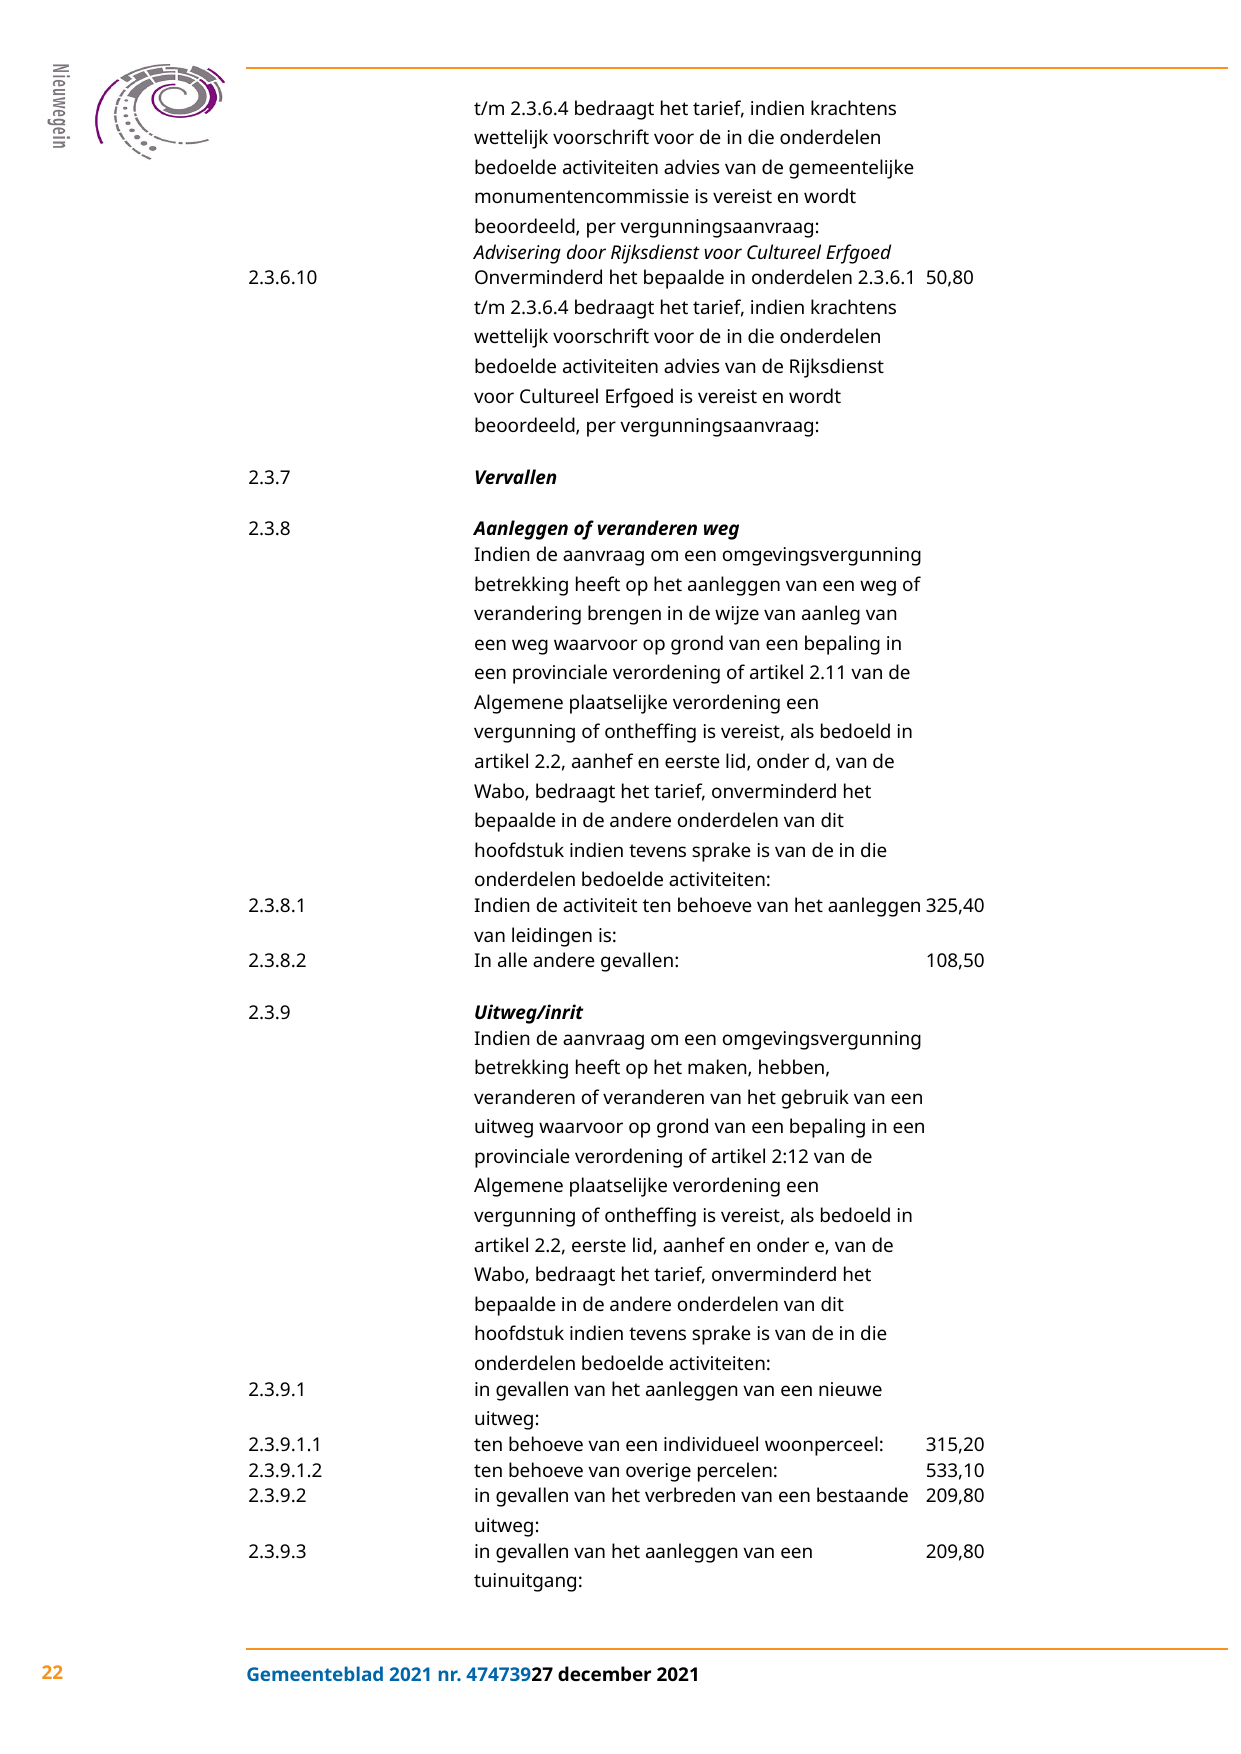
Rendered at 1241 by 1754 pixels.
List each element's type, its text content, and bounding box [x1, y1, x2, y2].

table_cell 2.3.9.3 [248, 1538, 474, 1593]
table_cell 209,80 [926, 1483, 1152, 1538]
table_cell 2.3.8.1 [248, 892, 474, 948]
table_cell [248, 438, 474, 464]
table_cell [926, 438, 1152, 464]
table_cell [474, 438, 926, 464]
table_cell 2.3.9.2 [248, 1483, 474, 1538]
table_cell In alle andere gevallen: [474, 948, 926, 973]
table_cell [474, 490, 926, 515]
table_cell 2.3.9.1 [248, 1376, 474, 1431]
table_cell [926, 490, 1152, 515]
table_cell 315,20 [926, 1431, 1152, 1457]
table_cell Aanleggen of veranderen weg [474, 515, 926, 541]
table_cell 2.3.8.2 [248, 948, 474, 973]
table_cell [926, 95, 1152, 239]
table_cell Indien de activiteit ten behoeve van het aanleggen van leidingen is: [474, 892, 926, 948]
table_cell 209,80 [926, 1538, 1152, 1593]
table_cell t/m 2.3.6.4 bedraagt het tarief, indien krachtens wettelijk voorschrift voor de in die onderdelen bedoelde activiteiten advies van de gemeentelijke monumentencommissie is vereist en wordt beoordeeld, per vergunningsaanvraag: [474, 95, 926, 239]
table_cell [248, 1025, 474, 1376]
table_cell 2.3.9.1.1 [248, 1431, 474, 1457]
table_cell 2.3.7 [248, 464, 474, 490]
table_cell Indien de aanvraag om een omgevingsvergunning betrekking heeft op het aanleggen van een weg of verandering brengen in de wijze van aanleg van een weg waarvoor op grond van een bepaling in een provinciale verordening of artikel 2.11 van de Algemene plaatselijke verordening een vergunning of ontheffing is vereist, als bedoeld in artikel 2.2, aanhef en eerste lid, onder d, van de Wabo, bedraagt het tarief, onverminderd het bepaalde in de andere onderdelen van dit hoofdstuk indien tevens sprake is van de in die onderdelen bedoelde activiteiten: [474, 541, 926, 892]
table_cell 108,50 [926, 948, 1152, 973]
table_cell [926, 541, 1152, 892]
table_cell ten behoeve van een individueel woonperceel: [474, 1431, 926, 1457]
table_cell 2.3.9.1.2 [248, 1457, 474, 1483]
table_cell [248, 490, 474, 515]
table_cell [926, 999, 1152, 1025]
table_cell [248, 239, 474, 264]
table_cell Advisering door Rijksdienst voor Cultureel Erfgoed [474, 239, 926, 264]
table_cell 325,40 [926, 892, 1152, 948]
table_cell [248, 95, 474, 239]
table_cell Indien de aanvraag om een omgevingsvergunning betrekking heeft op het maken, hebben, veranderen of veranderen van het gebruik van een uitweg waarvoor op grond van een bepaling in een provinciale verordening of artikel 2:12 van de Algemene plaatselijke verordening een vergunning of ontheffing is vereist, als bedoeld in artikel 2.2, eerste lid, aanhef en onder e, van de Wabo, bedraagt het tarief, onverminderd het bepaalde in de andere onderdelen van dit hoofdstuk indien tevens sprake is van de in die onderdelen bedoelde activiteiten: [474, 1025, 926, 1376]
table_cell in gevallen van het aanleggen van een nieuwe uitweg: [474, 1376, 926, 1431]
table_cell [926, 515, 1152, 541]
table_cell 533,10 [926, 1457, 1152, 1483]
picture [41, 47, 231, 172]
table_cell [926, 239, 1152, 264]
table_cell [926, 464, 1152, 490]
table_cell 2.3.9 [248, 999, 474, 1025]
table_cell Uitweg/inrit [474, 999, 926, 1025]
table_cell 2.3.8 [248, 515, 474, 541]
table_cell ten behoeve van overige percelen: [474, 1457, 926, 1483]
table_cell [926, 973, 1152, 999]
table_cell Vervallen [474, 464, 926, 490]
table_cell 2.3.6.10 [248, 265, 474, 438]
table_cell [926, 1025, 1152, 1376]
table_cell in gevallen van het verbreden van een bestaande uitweg: [474, 1483, 926, 1538]
table_cell [248, 973, 474, 999]
table_cell in gevallen van het aanleggen van een tuinuitgang: [474, 1538, 926, 1593]
table_cell [474, 973, 926, 999]
table_cell Onverminderd het bepaalde in onderdelen 2.3.6.1 t/m 2.3.6.4 bedraagt het tarief, indien krachtens wettelijk voorschrift voor de in die onderdelen bedoelde activiteiten advies van de Rijksdienst voor Cultureel Erfgoed is vereist en wordt beoordeeld, per vergunningsaanvraag: [474, 265, 926, 438]
table_cell 50,80 [926, 265, 1152, 438]
table_cell [248, 541, 474, 892]
table_cell [926, 1376, 1152, 1431]
